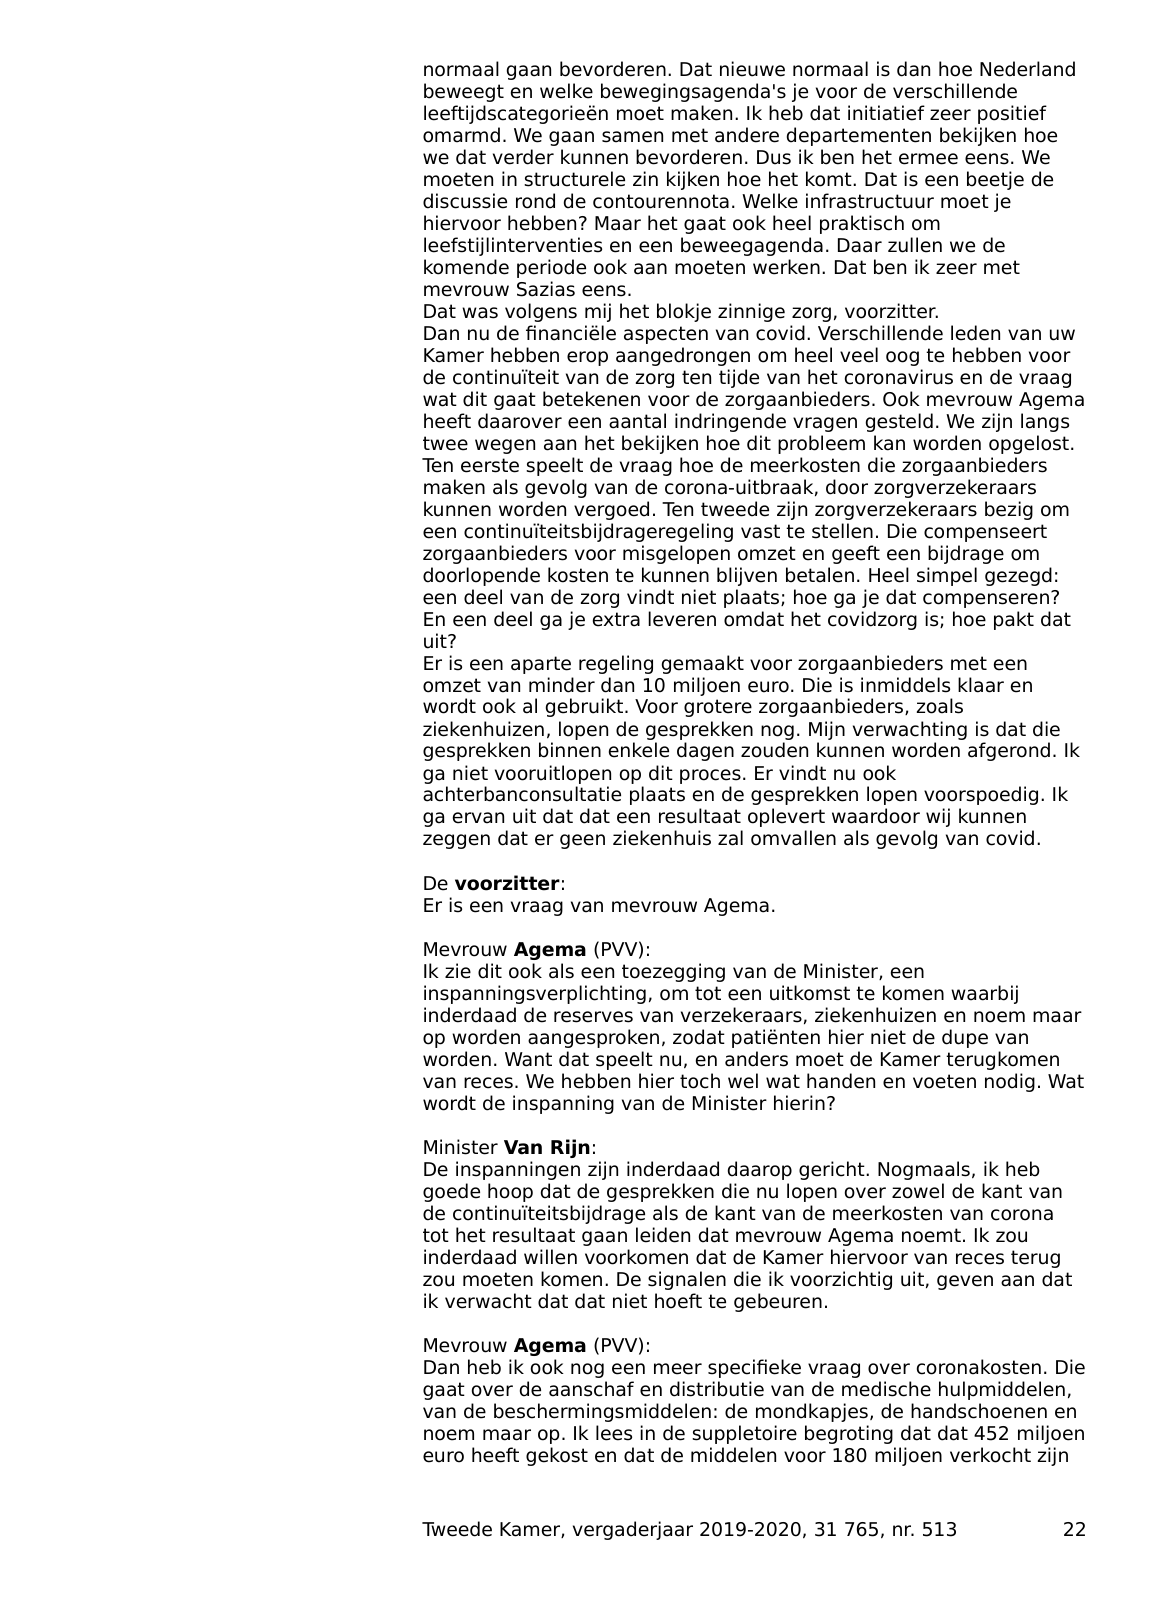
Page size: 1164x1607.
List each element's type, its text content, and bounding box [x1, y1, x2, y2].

text normaal gaan bevorderen. Dat nieuwe normaal is dan hoe Nederland beweegt en welke bewegingsagenda's je voor de verschillende leeftijdscategorieën moet maken. Ik heb dat initiatief zeer positief omarmd. We gaan samen met andere departementen bekijken hoe we dat verder kunnen bevorderen. Dus ik ben het ermee eens. We moeten in structurele zin kijken hoe het komt. Dat is een beetje de discussie rond de contourennota. Welke infrastructuur moet je hiervoor hebben? Maar het gaat ook heel praktisch om leefstijlinterventies en een beweegagenda. Daar zullen we de komende periode ook aan moeten werken. Dat ben ik zeer met mevrouw Sazias eens. [422, 59, 1087, 301]
text Ik zie dit ook als een toezegging van de Minister, een inspanningsverplichting, om tot een uitkomst te komen waarbij inderdaad de reserves van verzekeraars, ziekenhuizen en noem maar op worden aangesproken, zodat patiënten hier niet de dupe van worden. Want dat speelt nu, en anders moet de Kamer terugkomen van reces. We hebben hier toch wel wat handen en voeten nodig. Wat wordt de inspanning van de Minister hierin? [422, 961, 1087, 1114]
text Mevrouw Agema (PVV): [422, 1335, 1087, 1357]
text Dat was volgens mij het blokje zinnige zorg, voorzitter. [422, 301, 1087, 323]
text Er is een aparte regeling gemaakt voor zorgaanbieders met een omzet van minder dan 10 miljoen euro. Die is inmiddels klaar en wordt ook al gebruikt. Voor grotere zorgaanbieders, zoals ziekenhuizen, lopen de gesprekken nog. Mijn verwachting is dat die gesprekken binnen enkele dagen zouden kunnen worden afgerond. Ik ga niet vooruitlopen op dit proces. Er vindt nu ook achterbanconsultatie plaats en de gesprekken lopen voorspoedig. Ik ga ervan uit dat dat een resultaat oplevert waardoor wij kunnen zeggen dat er geen ziekenhuis zal omvallen als gevolg van covid. [422, 652, 1087, 850]
text De inspanningen zijn inderdaad daarop gericht. Nogmaals, ik heb goede hoop dat de gesprekken die nu lopen over zowel de kant van de continuïteitsbijdrage als de kant van de meerkosten van corona tot het resultaat gaan leiden dat mevrouw Agema noemt. Ik zou inderdaad willen voorkomen dat de Kamer hiervoor van reces terug zou moeten komen. De signalen die ik voorzichtig uit, geven aan dat ik verwacht dat dat niet hoeft te gebeuren. [422, 1159, 1087, 1312]
text Dan heb ik ook nog een meer specifieke vraag over coronakosten. Die gaat over de aanschaf en distributie van de medische hulpmiddelen, van de beschermingsmiddelen: de mondkapjes, de handschoenen en noem maar op. Ik lees in de suppletoire begroting dat dat 452 miljoen euro heeft gekost en dat de middelen voor 180 miljoen verkocht zijn [422, 1357, 1087, 1467]
text Minister Van Rijn: [422, 1137, 1087, 1159]
text Dan nu de financiële aspecten van covid. Verschillende leden van uw Kamer hebben erop aangedrongen om heel veel oog te hebben voor de continuïteit van de zorg ten tijde van het coronavirus en de vraag wat dit gaat betekenen voor de zorgaanbieders. Ook mevrouw Agema heeft daarover een aantal indringende vragen gesteld. We zijn langs twee wegen aan het bekijken hoe dit probleem kan worden opgelost. Ten eerste speelt de vraag hoe de meerkosten die zorgaanbieders maken als gevolg van de corona-uitbraak, door zorgverzekeraars kunnen worden vergoed. Ten tweede zijn zorgverzekeraars bezig om een continuïteitsbijdrageregeling vast te stellen. Die compenseert zorgaanbieders voor misgelopen omzet en geeft een bijdrage om doorlopende kosten te kunnen blijven betalen. Heel simpel gezegd: een deel van de zorg vindt niet plaats; hoe ga je dat compenseren? En een deel ga je extra leveren omdat het covidzorg is; hoe pakt dat uit? [422, 323, 1087, 652]
text Er is een vraag van mevrouw Agema. [422, 894, 1087, 916]
text De voorzitter: [422, 872, 1087, 894]
text Mevrouw Agema (PVV): [422, 939, 1087, 961]
